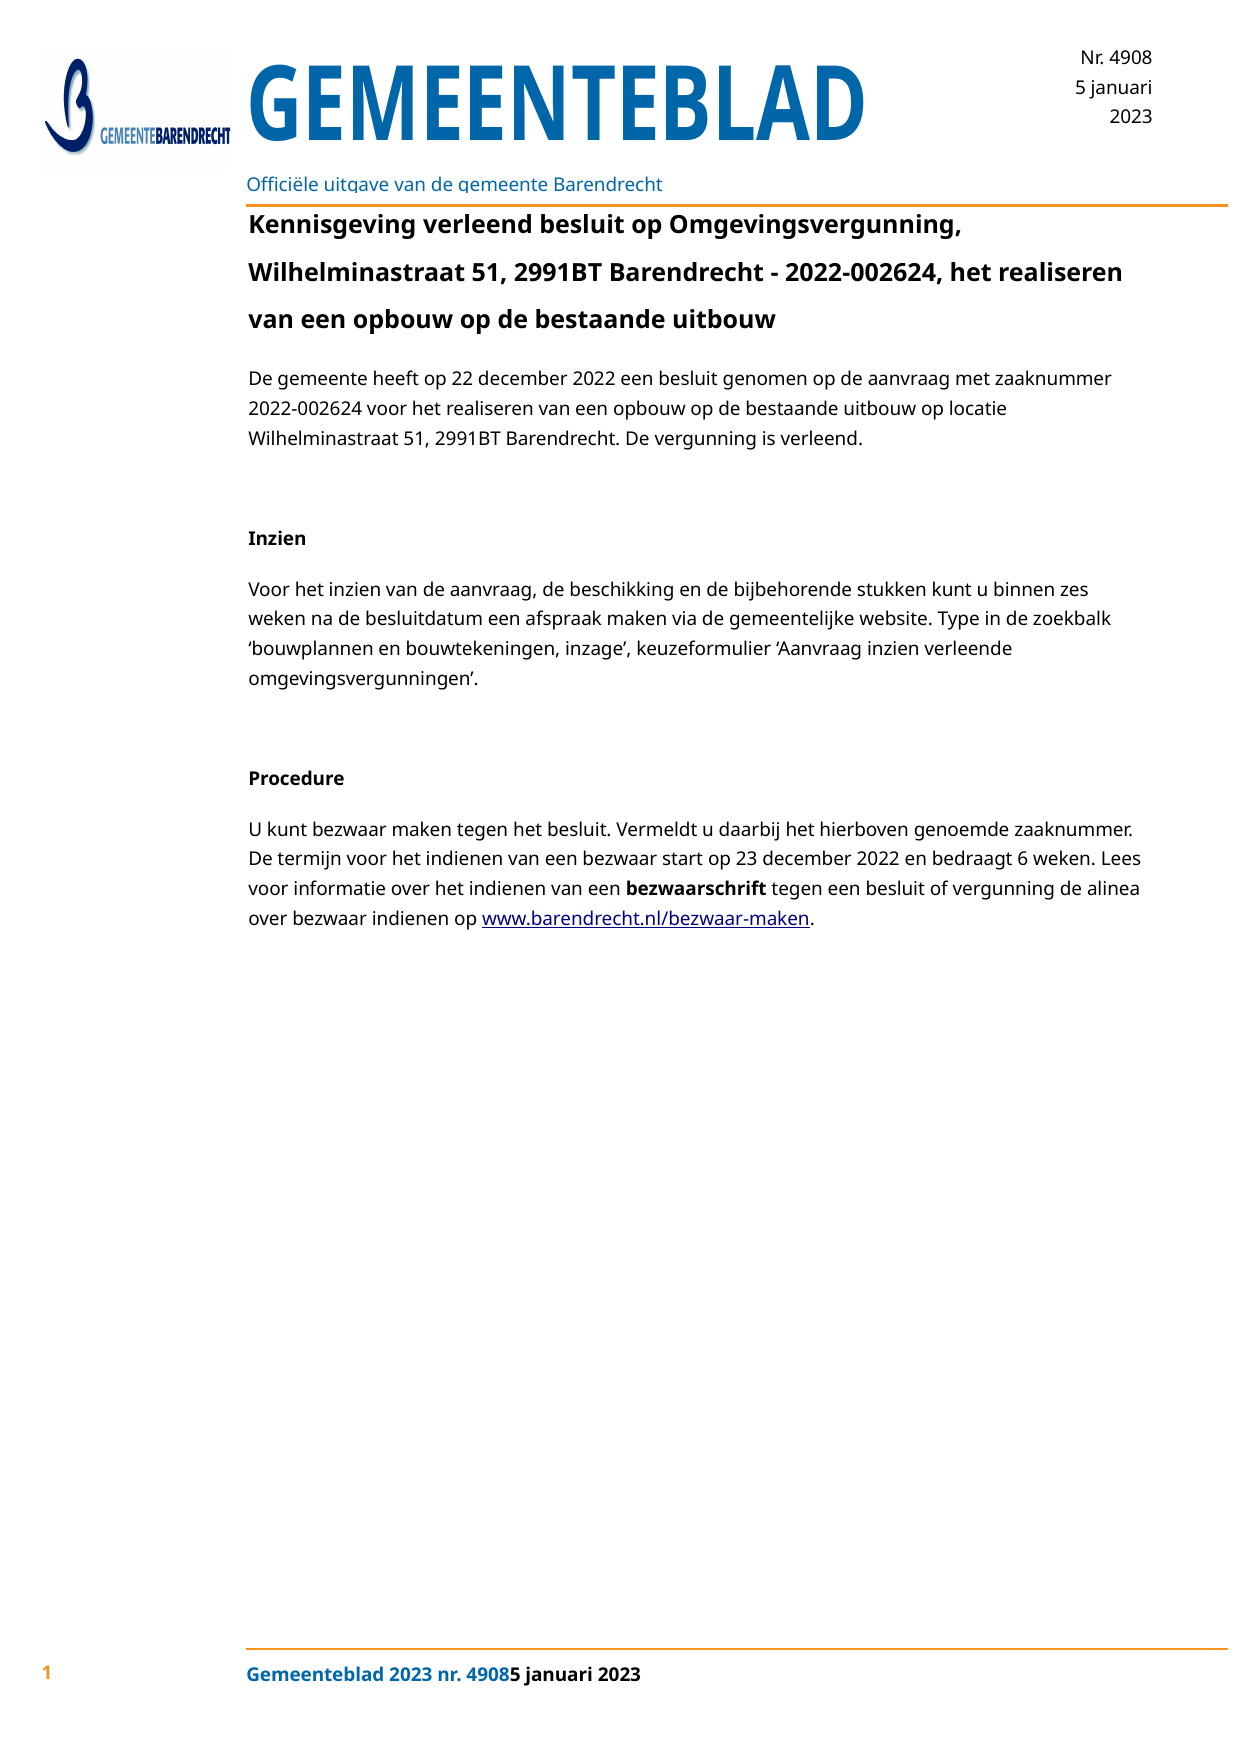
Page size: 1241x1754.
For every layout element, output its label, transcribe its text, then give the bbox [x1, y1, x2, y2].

text Inzien [248, 526, 1152, 551]
text U kunt bezwaar maken tegen het besluit. Vermeldt u daarbij het hierboven genoemde zaaknummer. De termijn voor het indienen van een bezwaar start op 23 december 2022 en bedraagt 6 weken. Lees voor informatie over het indienen van een bezwaarschrift tegen een besluit of vergunning de alinea over bezwaar indienen op www.barendrecht.nl/bezwaar-maken. [248, 816, 1152, 930]
text Procedure [248, 766, 1152, 791]
text Voor het inzien van de aanvraag, de beschikking en de bijbehorende stukken kunt u binnen zes weken na de besluitdatum een afspraak maken via de gemeentelijke website. Type in de zoekbalk ‘bouwplannen en bouwtekeningen, inzage’, keuzeformulier ‘Aanvraag inzien verleende omgevingsvergunningen’. [248, 576, 1152, 690]
text De gemeente heeft op 22 december 2022 een besluit genomen op de aanvraag met zaaknummer 2022-002624 voor het realiseren van een opbouw op de bestaande uitbouw op locatie Wilhelminastraat 51, 2991BT Barendrecht. De vergunning is verleend. [248, 366, 1152, 450]
text Kennisgeving verleend besluit op Omgevingsvergunning, Wilhelminastraat 51, 2991BT Barendrecht - 2022-002624, het realiseren van een opbouw op de bestaande uitbouw [248, 207, 1152, 336]
picture [41, 47, 231, 172]
